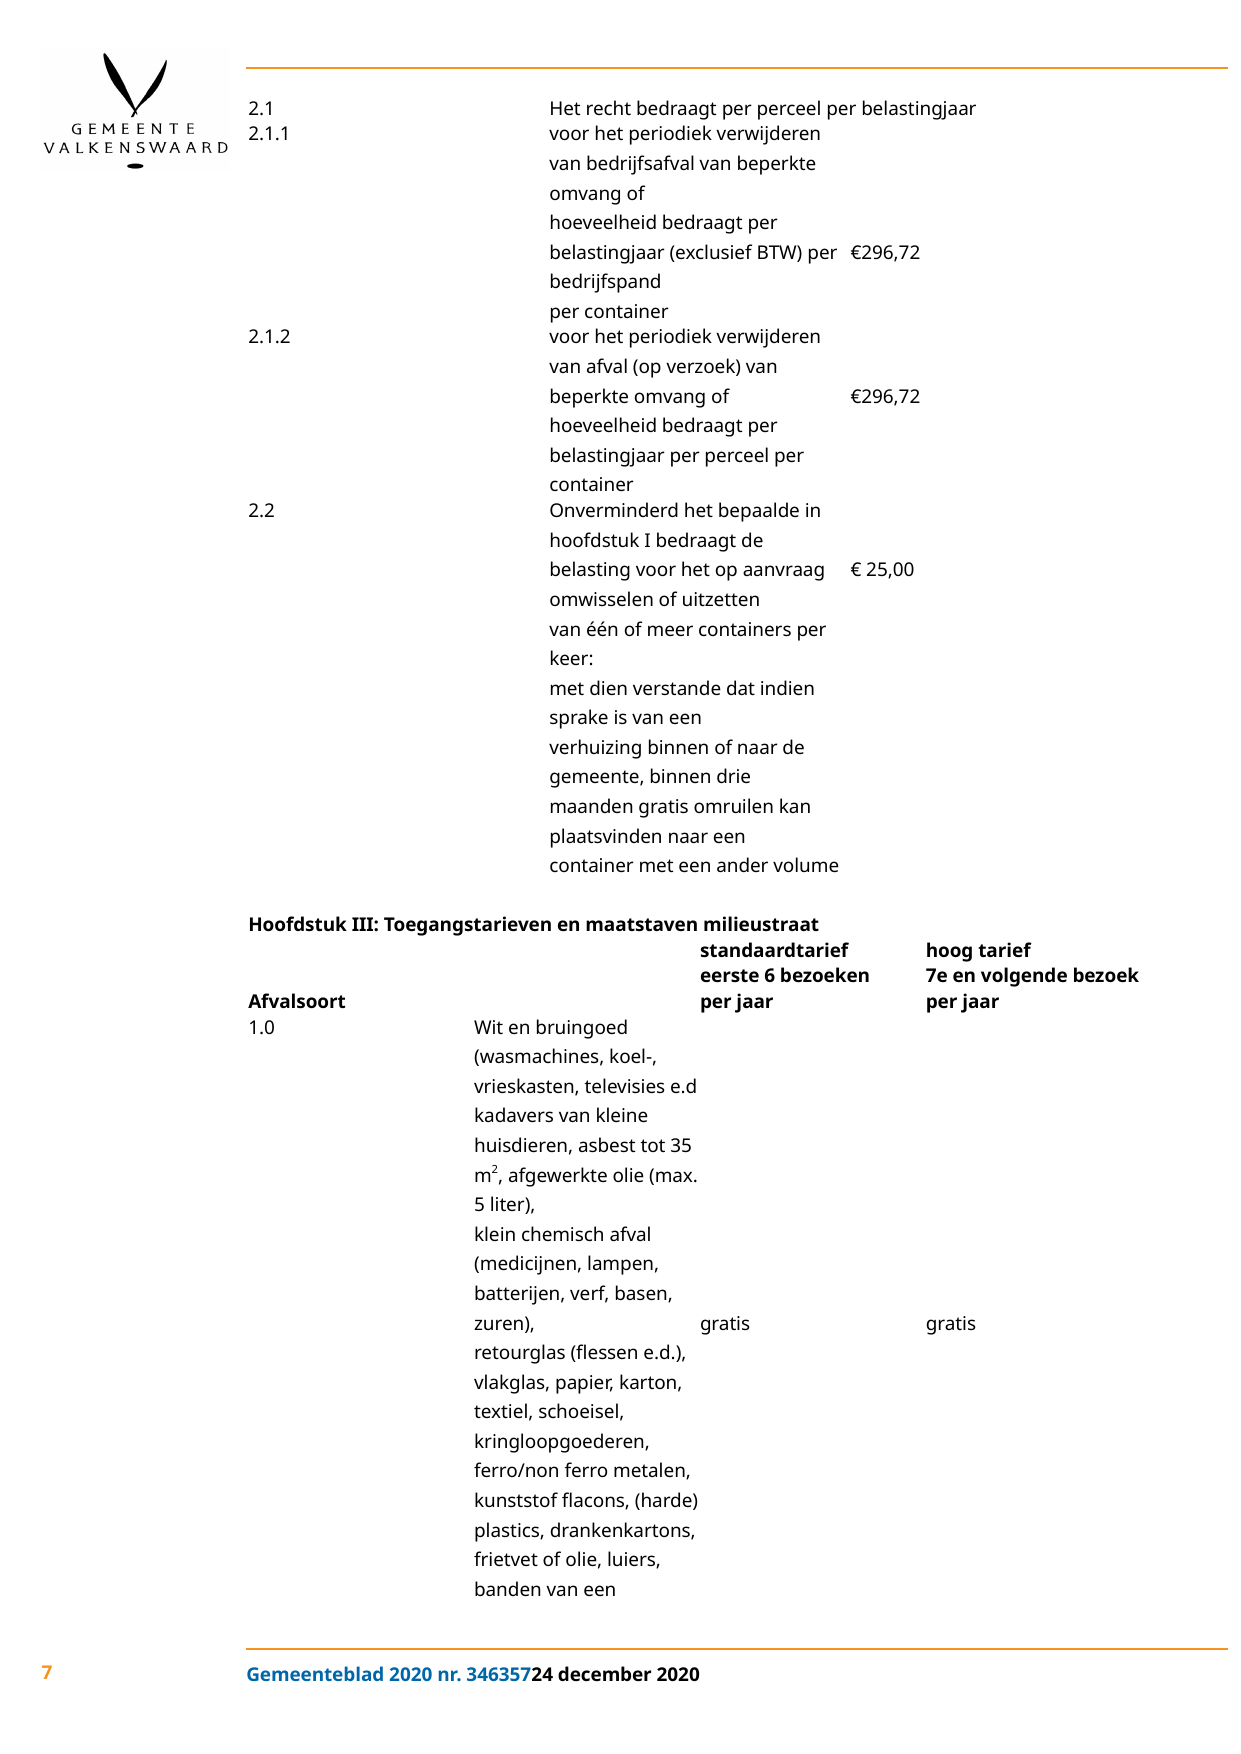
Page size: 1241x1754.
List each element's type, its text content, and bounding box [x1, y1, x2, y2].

table_cell hoog tarief [926, 937, 1152, 962]
table_cell eerste 6 bezoeken [700, 963, 926, 988]
picture [41, 47, 231, 172]
table_header Hoofdstuk III: Toegangstarieven en maatstaven milieustraat [248, 911, 1152, 937]
table_cell 2.1 [248, 95, 549, 121]
table_cell voor het periodiek verwijderen van bedrijfsafval van beperkte omvang of hoeveelheid bedraagt per belastingjaar (exclusief BTW) per bedrijfspand per container [549, 121, 850, 324]
table_cell Het recht bedraagt per perceel per belastingjaar [549, 95, 1152, 121]
table_cell gratis [700, 1014, 926, 1602]
table_cell €296,72 [850, 324, 1152, 497]
table_cell gratis [926, 1014, 1152, 1602]
table_cell €296,72 [850, 121, 1152, 324]
table_cell 7e en volgende bezoek [926, 963, 1152, 988]
table_cell per jaar [700, 988, 926, 1014]
table_cell Onverminderd het bepaalde in hoofdstuk I bedraagt de belasting voor het op aanvraag omwisselen of uitzetten van één of meer containers per keer: met dien verstande dat indien sprake is van een verhuizing binnen of naar de gemeente, binnen drie maanden gratis omruilen kan plaatsvinden naar een container met een ander volume [549, 498, 850, 878]
table_cell Wit en bruingoed (wasmachines, koel-, vrieskasten, televisies e.d kadavers van kleine huisdieren, asbest tot 35 m2, afgewerkte olie (max. 5 liter), klein chemisch afval (medicijnen, lampen, batterijen, verf, basen, zuren), retourglas (flessen e.d.), vlakglas, papier, karton, textiel, schoeisel, kringloopgoederen, ferro/non ferro metalen, kunststof flacons, (harde) plastics, drankenkartons, frietvet of olie, luiers, banden van een [474, 1014, 700, 1602]
table_cell 2.1.1 [248, 121, 549, 324]
table_cell € 25,00 [850, 498, 1152, 878]
table_cell standaardtarief [700, 937, 926, 962]
table_cell Afvalsoort [248, 988, 700, 1014]
table_cell 2.1.2 [248, 324, 549, 497]
table_cell 1.0 [248, 1014, 474, 1602]
table_cell [248, 937, 700, 988]
table_cell per jaar [926, 988, 1152, 1014]
table_cell voor het periodiek verwijderen van afval (op verzoek) van beperkte omvang of hoeveelheid bedraagt per belastingjaar per perceel per container [549, 324, 850, 497]
table_cell 2.2 [248, 498, 549, 878]
